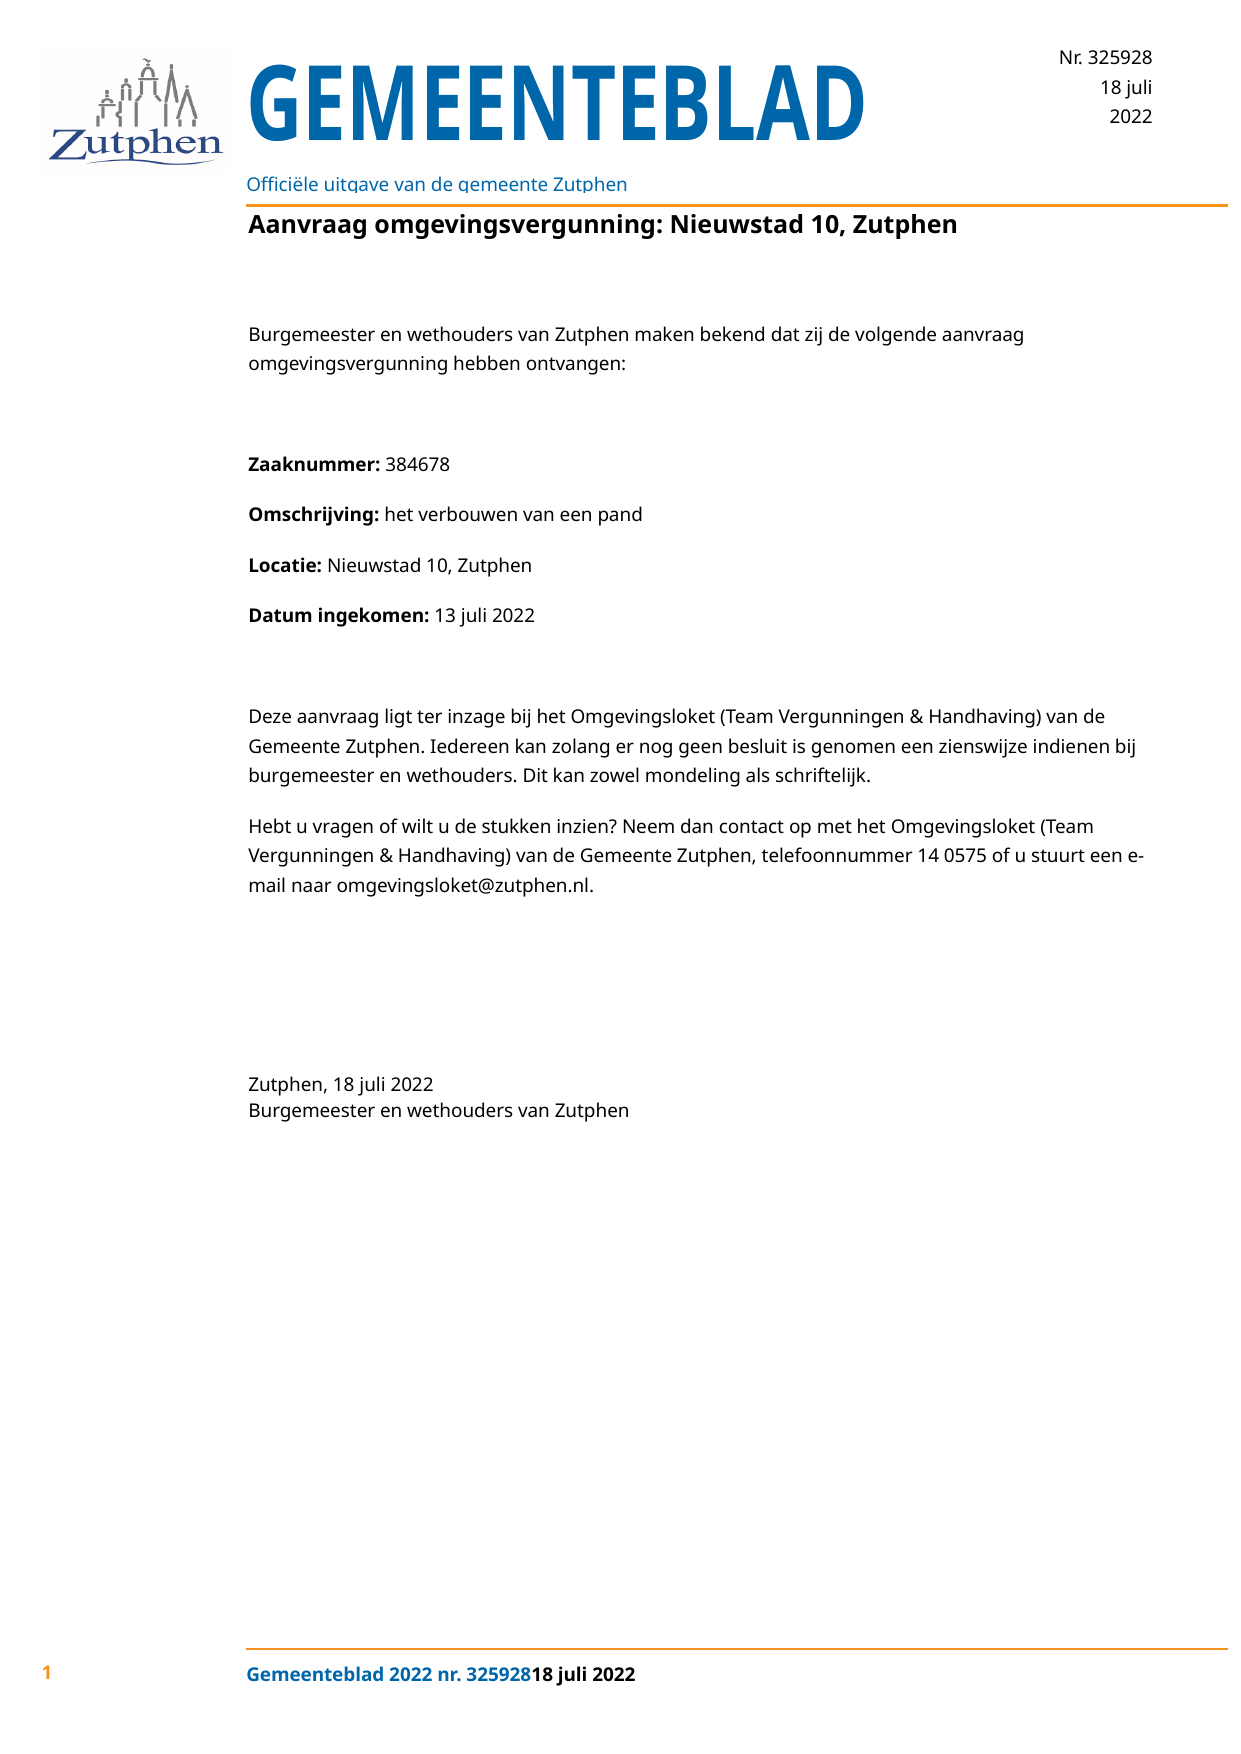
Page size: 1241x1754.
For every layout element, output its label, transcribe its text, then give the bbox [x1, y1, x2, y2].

text Aanvraag omgevingsvergunning: Nieuwstad 10, Zutphen [248, 207, 1152, 241]
text Datum ingekomen: 13 juli 2022 [248, 602, 1152, 628]
text Omschrijving: het verbouwen van een pand [248, 502, 1152, 527]
text Hebt u vragen of wilt u de stukken inzien? Neem dan contact op met het Omgevingsloket (Team Vergunningen & Handhaving) van de Gemeente Zutphen, telefoonnummer 14 0575 of u stuurt een e-mail naar omgevingsloket@zutphen.nl. [248, 813, 1152, 898]
text Zaaknummer: 384678 [248, 451, 1152, 477]
text Locatie: Nieuwstad 10, Zutphen [248, 552, 1152, 578]
text Burgemeester en wethouders van Zutphen [248, 1097, 1152, 1122]
text Burgemeester en wethouders van Zutphen maken bekend dat zij de volgende aanvraag omgevingsvergunning hebben ontvangen: [248, 321, 1152, 376]
text Deze aanvraag ligt ter inzage bij het Omgevingsloket (Team Vergunningen & Handhaving) van de Gemeente Zutphen. Iedereen kan zolang er nog geen besluit is genomen een zienswijze indienen bij burgemeester en wethouders. Dit kan zowel mondeling als schriftelijk. [248, 703, 1152, 788]
text Zutphen, 18 juli 2022 [248, 1071, 1152, 1097]
picture [41, 47, 231, 172]
